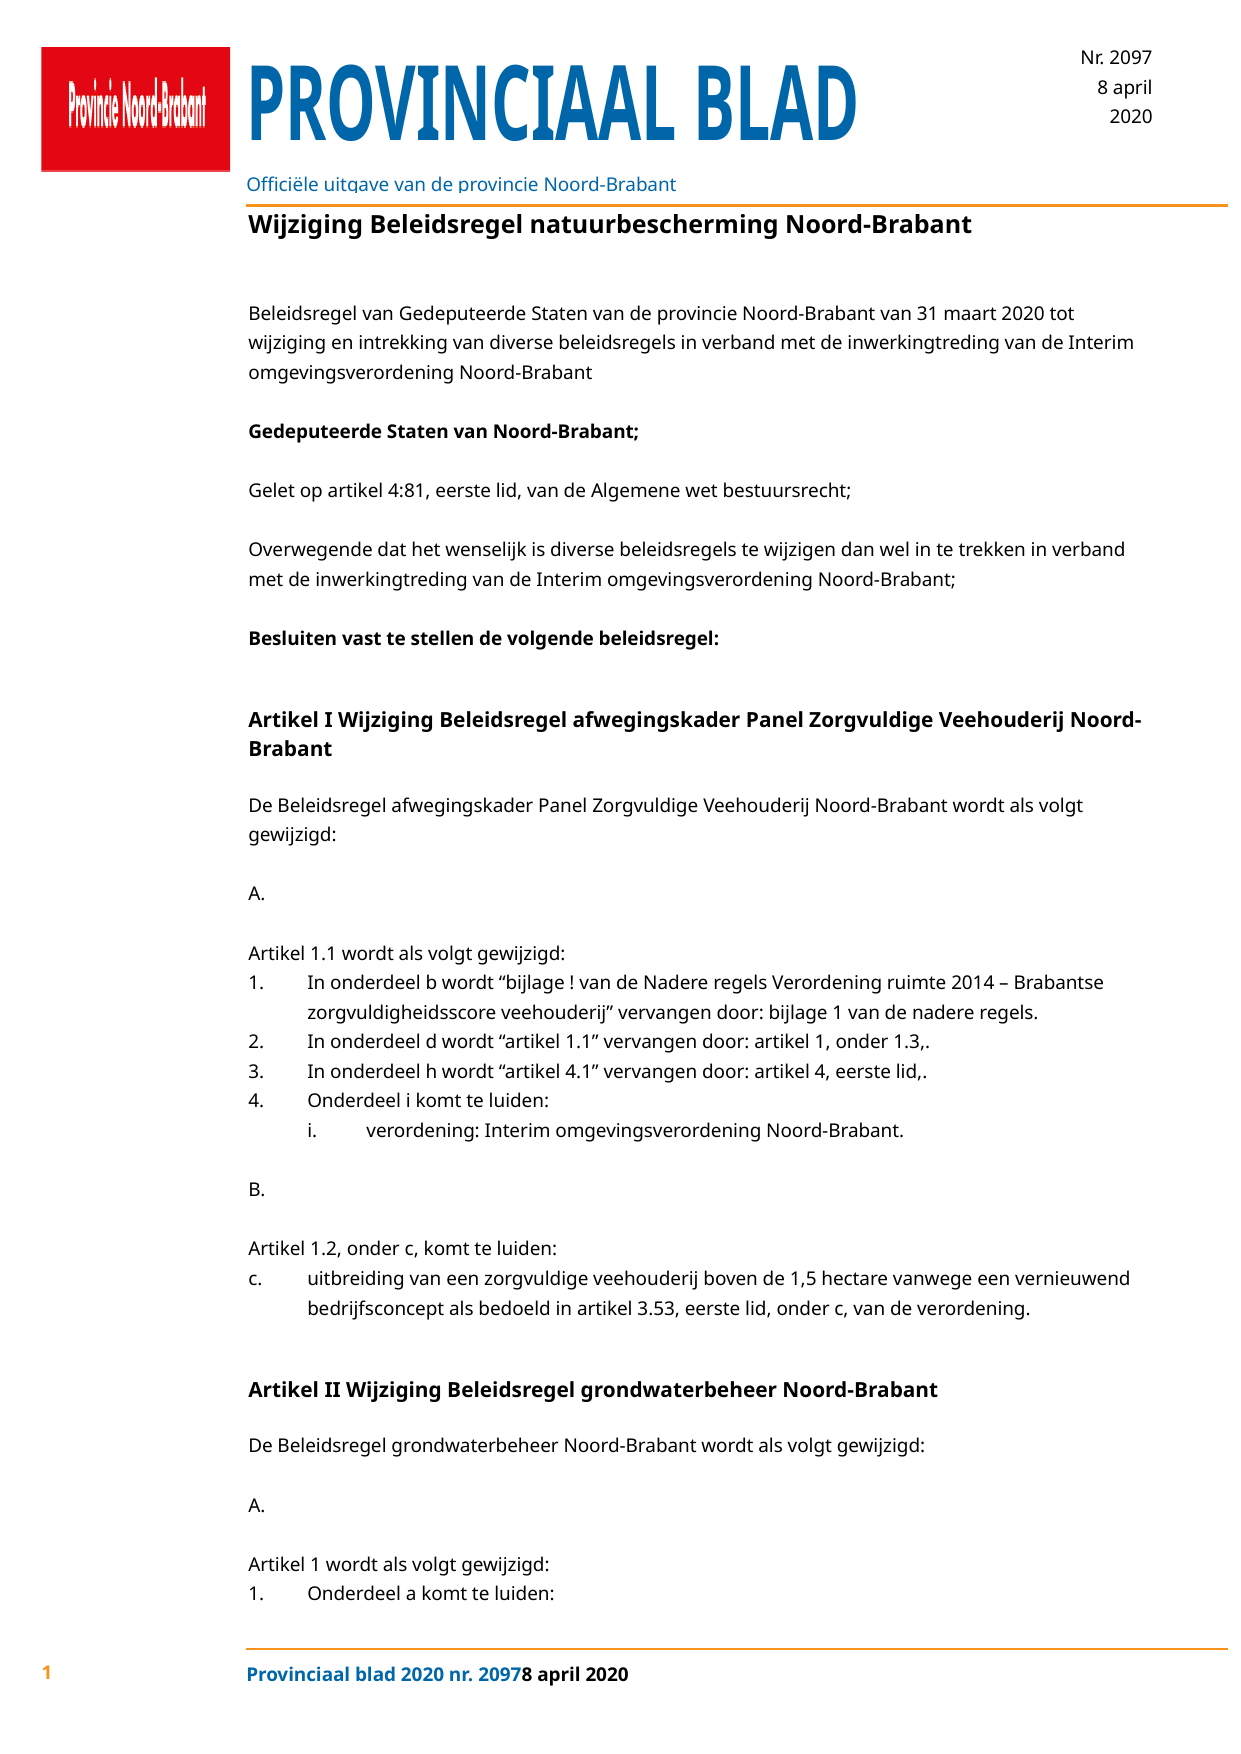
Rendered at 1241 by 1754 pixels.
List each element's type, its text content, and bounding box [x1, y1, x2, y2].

list In onderdeel b wordt “bijlage ! van de Nadere regels Verordening ruimte 2014 – Brabantse zorgvuldigheidsscore veehouderij” vervangen door: bijlage 1 van de nadere regels. [248, 969, 1152, 1024]
text Artikel I Wijziging Beleidsregel afwegingskader Panel Zorgvuldige Veehouderij Noord-Brabant [248, 705, 1152, 762]
text Gedeputeerde Staten van Noord-Brabant; [248, 418, 1152, 444]
text B. [248, 1176, 1152, 1202]
text De Beleidsregel afwegingskader Panel Zorgvuldige Veehouderij Noord-Brabant wordt als volgt gewijzigd: [248, 792, 1152, 847]
text De Beleidsregel grondwaterbeheer Noord-Brabant wordt als volgt gewijzigd: [248, 1433, 1152, 1458]
list verordening: Interim omgevingsverordening Noord-Brabant. [307, 1117, 1152, 1143]
text Overwegende dat het wenselijk is diverse beleidsregels te wijzigen dan wel in te trekken in verband met de inwerkingtreding van de Interim omgevingsverordening Noord-Brabant; [248, 537, 1152, 592]
picture [41, 47, 231, 172]
text Artikel 1.1 wordt als volgt gewijzigd: [248, 940, 1152, 965]
text A. [248, 1492, 1152, 1518]
text Gelet op artikel 4:81, eerste lid, van de Algemene wet bestuursrecht; [248, 477, 1152, 503]
text Artikel II Wijziging Beleidsregel grondwaterbeheer Noord-Brabant [248, 1375, 1152, 1403]
text Wijziging Beleidsregel natuurbescherming Noord-Brabant [248, 207, 1152, 241]
list Onderdeel a komt te luiden: [248, 1581, 1152, 1606]
list uitbreiding van een zorgvuldige veehouderij boven de 1,5 hectare vanwege een vernieuwend bedrijfsconcept als bedoeld in artikel 3.53, eerste lid, onder c, van de verordening. [248, 1265, 1152, 1320]
text A. [248, 881, 1152, 906]
list In onderdeel d wordt “artikel 1.1” vervangen door: artikel 1, onder 1.3,. [248, 1028, 1152, 1054]
text Artikel 1 wordt als volgt gewijzigd: [248, 1551, 1152, 1577]
text Besluiten vast te stellen de volgende beleidsregel: [248, 625, 1152, 651]
list In onderdeel h wordt “artikel 4.1” vervangen door: artikel 4, eerste lid,. [248, 1058, 1152, 1084]
list Onderdeel i komt te luiden: [248, 1088, 1152, 1113]
text Beleidsregel van Gedeputeerde Staten van de provincie Noord-Brabant van 31 maart 2020 tot wijziging en intrekking van diverse beleidsregels in verband met de inwerkingtreding van de Interim omgevingsverordening Noord-Brabant [248, 300, 1152, 385]
text Artikel 1.2, onder c, komt te luiden: [248, 1236, 1152, 1261]
